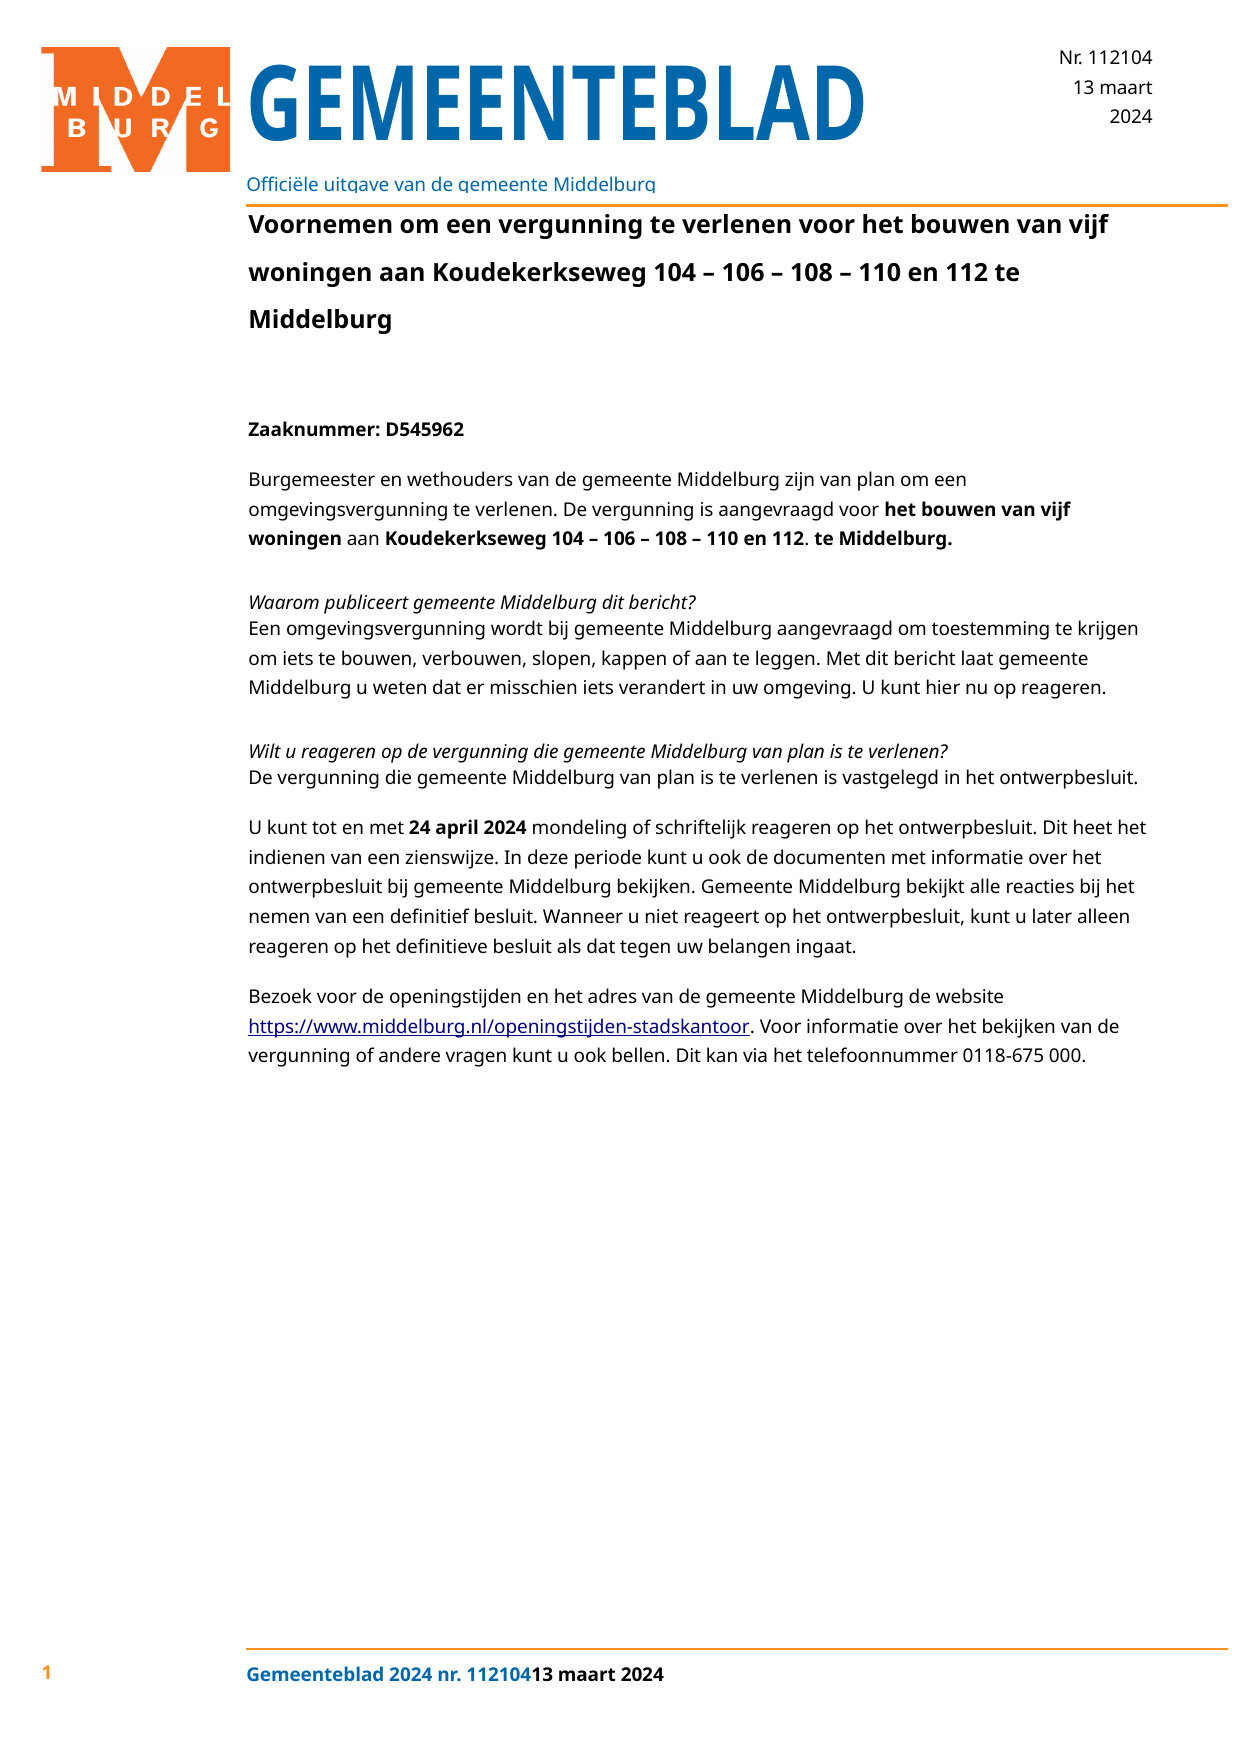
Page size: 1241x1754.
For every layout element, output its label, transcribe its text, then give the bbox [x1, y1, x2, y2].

text Waarom publiceert gemeente Middelburg dit bericht? [248, 589, 1152, 615]
text Wilt u reageren op de vergunning die gemeente Middelburg van plan is te verlenen? [248, 738, 1152, 764]
picture [41, 47, 231, 172]
text Een omgevingsvergunning wordt bij gemeente Middelburg aangevraagd om toestemming te krijgen om iets te bouwen, verbouwen, slopen, kappen of aan te leggen. Met dit bericht laat gemeente Middelburg u weten dat er misschien iets verandert in uw omgeving. U kunt hier nu op reageren. [248, 615, 1152, 700]
text Bezoek voor de openingstijden en het adres van de gemeente Middelburg de website https://www.middelburg.nl/openingstijden-stadskantoor. Voor informatie over het bekijken van de vergunning of andere vragen kunt u ook bellen. Dit kan via het telefoonnummer 0118-675 000. [248, 983, 1152, 1068]
text Burgemeester en wethouders van de gemeente Middelburg zijn van plan om een omgevingsvergunning te verlenen. De vergunning is aangevraagd voor het bouwen van vijf woningen aan Koudekerkseweg 104 – 106 – 108 – 110 en 112. te Middelburg. [248, 466, 1152, 551]
text Zaaknummer: D545962 [248, 416, 1152, 442]
text Voornemen om een vergunning te verlenen voor het bouwen van vijf woningen aan Koudekerkseweg 104 – 106 – 108 – 110 en 112 te Middelburg [248, 207, 1152, 336]
text De vergunning die gemeente Middelburg van plan is te verlenen is vastgelegd in het ontwerpbesluit. [248, 764, 1152, 790]
text U kunt tot en met 24 april 2024 mondeling of schriftelijk reageren op het ontwerpbesluit. Dit heet het indienen van een zienswijze. In deze periode kunt u ook de documenten met informatie over het ontwerpbesluit bij gemeente Middelburg bekijken. Gemeente Middelburg bekijkt alle reacties bij het nemen van een definitief besluit. Wanneer u niet reageert op het ontwerpbesluit, kunt u later alleen reageren op het definitieve besluit als dat tegen uw belangen ingaat. [248, 814, 1152, 958]
